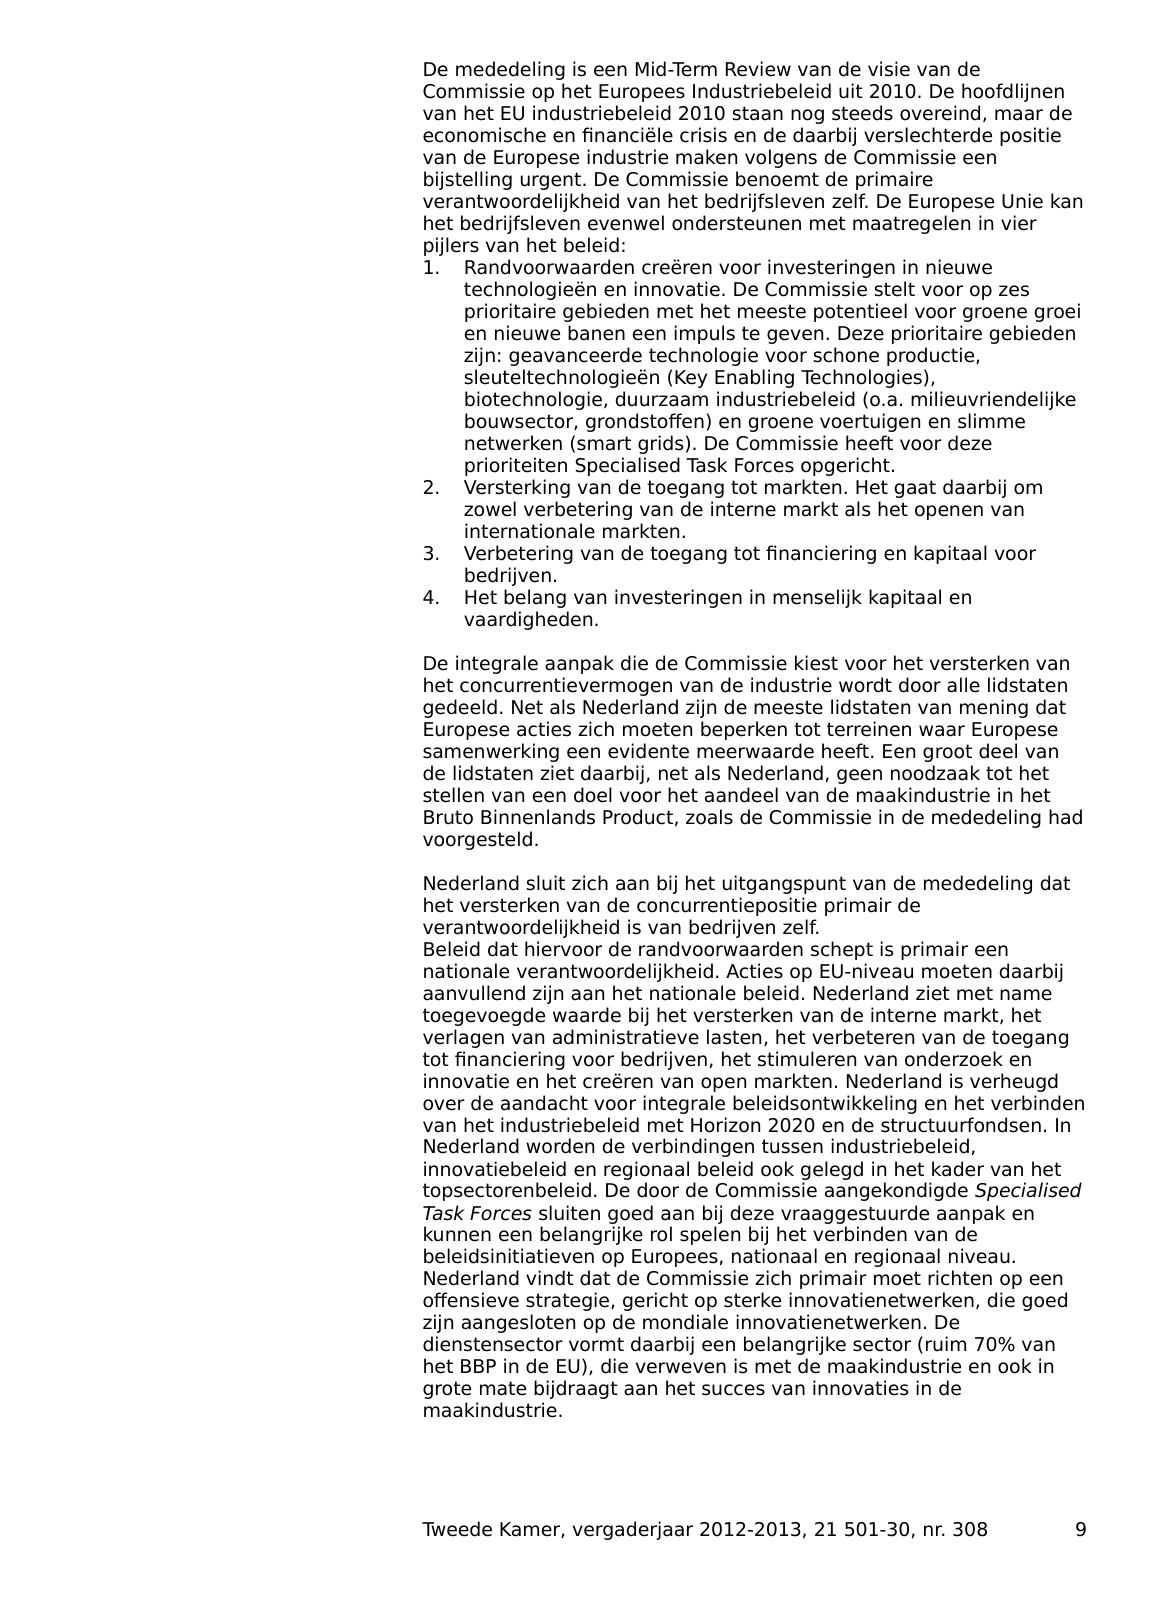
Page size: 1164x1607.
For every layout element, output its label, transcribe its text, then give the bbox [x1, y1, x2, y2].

text 1. Randvoorwaarden creëren voor investeringen in nieuwe technologieën en innovatie. De Commissie stelt voor op zes prioritaire gebieden met het meeste potentieel voor groene groei en nieuwe banen een impuls te geven. Deze prioritaire gebieden zijn: geavanceerde technologie voor schone productie, sleuteltechnologieën (Key Enabling Technologies), biotechnologie, duurzaam industriebeleid (o.a. milieuvriendelijke bouwsector, grondstoffen) en groene voertuigen en slimme netwerken (smart grids). De Commissie heeft voor deze prioriteiten Specialised Task Forces opgericht. [422, 257, 1087, 477]
text 2. Versterking van de toegang tot markten. Het gaat daarbij om zowel verbetering van de interne markt als het openen van internationale markten. [422, 477, 1087, 543]
text De integrale aanpak die de Commissie kiest voor het versterken van het concurrentievermogen van de industrie wordt door alle lidstaten gedeeld. Net als Nederland zijn de meeste lidstaten van mening dat Europese acties zich moeten beperken tot terreinen waar Europese samenwerking een evidente meerwaarde heeft. Een groot deel van de lidstaten ziet daarbij, net als Nederland, geen noodzaak tot het stellen van een doel voor het aandeel van de maakindustrie in het Bruto Binnenlands Product, zoals de Commissie in de mededeling had voorgesteld. [422, 653, 1087, 851]
text 4. Het belang van investeringen in menselijk kapitaal en vaardigheden. [422, 587, 1087, 631]
text De mededeling is een Mid-Term Review van de visie van de Commissie op het Europees Industriebeleid uit 2010. De hoofdlijnen van het EU industriebeleid 2010 staan nog steeds overeind, maar de economische en financiële crisis en de daarbij verslechterde positie van de Europese industrie maken volgens de Commissie een bijstelling urgent. De Commissie benoemt de primaire verantwoordelijkheid van het bedrijfsleven zelf. De Europese Unie kan het bedrijfsleven evenwel ondersteunen met maatregelen in vier pijlers van het beleid: [422, 59, 1087, 257]
text Beleid dat hiervoor de randvoorwaarden schept is primair een nationale verantwoordelijkheid. Acties op EU-niveau moeten daarbij aanvullend zijn aan het nationale beleid. Nederland ziet met name toegevoegde waarde bij het versterken van de interne markt, het verlagen van administratieve lasten, het verbeteren van de toegang tot financiering voor bedrijven, het stimuleren van onderzoek en innovatie en het creëren van open markten. Nederland is verheugd over de aandacht voor integrale beleidsontwikkeling en het verbinden van het industriebeleid met Horizon 2020 en de structuurfondsen. In Nederland worden de verbindingen tussen industriebeleid, innovatiebeleid en regionaal beleid ook gelegd in het kader van het topsectorenbeleid. De door de Commissie aangekondigde Specialised Task Forces sluiten goed aan bij deze vraaggestuurde aanpak en kunnen een belangrijke rol spelen bij het verbinden van de beleidsinitiatieven op Europees, nationaal en regionaal niveau. Nederland vindt dat de Commissie zich primair moet richten op een offensieve strategie, gericht op sterke innovatienetwerken, die goed zijn aangesloten op de mondiale innovatienetwerken. De dienstensector vormt daarbij een belangrijke sector (ruim 70% van het BBP in de EU), die verweven is met de maakindustrie en ook in grote mate bijdraagt aan het succes van innovaties in de maakindustrie. [422, 939, 1087, 1422]
text Nederland sluit zich aan bij het uitgangspunt van de mededeling dat het versterken van de concurrentiepositie primair de verantwoordelijkheid is van bedrijven zelf. [422, 873, 1087, 939]
text 3. Verbetering van de toegang tot financiering en kapitaal voor bedrijven. [422, 543, 1087, 587]
